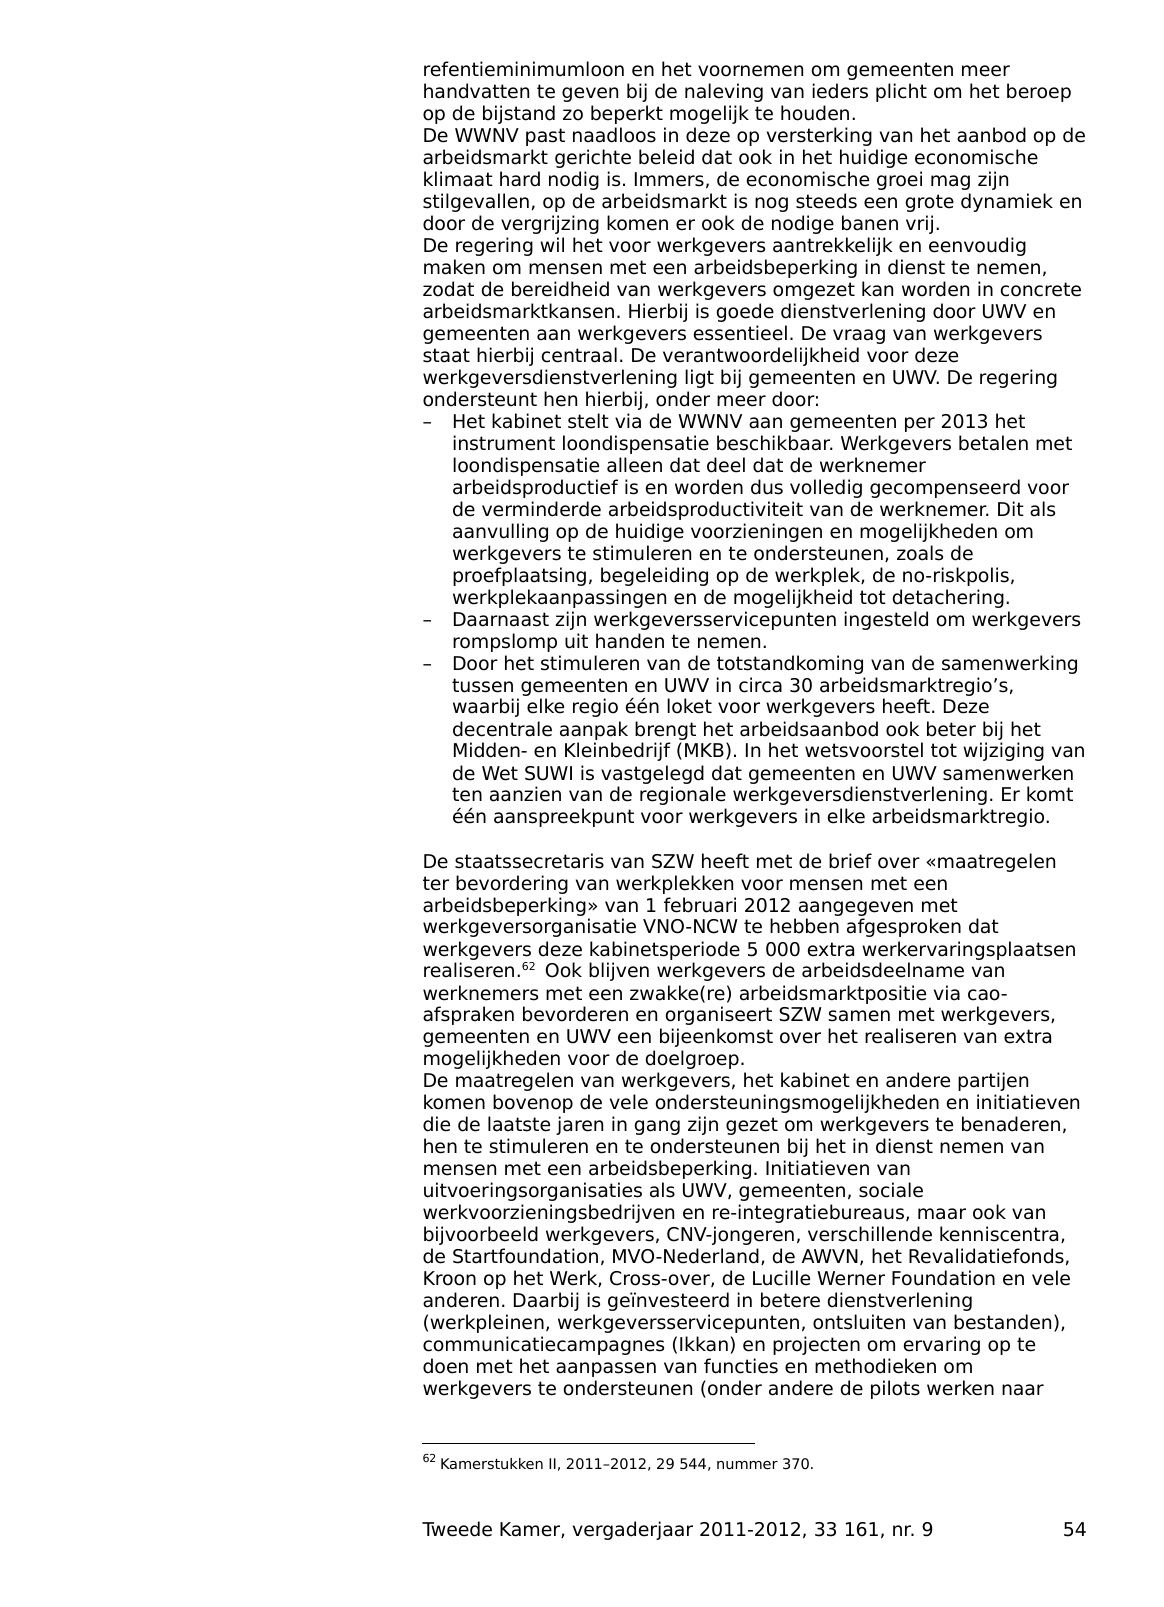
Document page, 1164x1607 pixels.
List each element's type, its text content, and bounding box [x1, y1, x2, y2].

text – Het kabinet stelt via de WWNV aan gemeenten per 2013 het instrument loondispensatie beschikbaar. Werkgevers betalen met loondispensatie alleen dat deel dat de werknemer arbeidsproductief is en worden dus volledig gecompenseerd voor de verminderde arbeidsproductiviteit van de werknemer. Dit als aanvulling op de huidige voorzieningen en mogelijkheden om werkgevers te stimuleren en te ondersteunen, zoals de proefplaatsing, begeleiding op de werkplek, de no-riskpolis, werkplekaanpassingen en de mogelijkheid tot detachering. [422, 411, 1087, 608]
text De regering wil het voor werkgevers aantrekkelijk en eenvoudig maken om mensen met een arbeidsbeperking in dienst te nemen, zodat de bereidheid van werkgevers omgezet kan worden in concrete arbeidsmarktkansen. Hierbij is goede dienstverlening door UWV en gemeenten aan werkgevers essentieel. De vraag van werkgevers staat hierbij centraal. De verantwoordelijkheid voor deze werkgeversdienstverlening ligt bij gemeenten en UWV. De regering ondersteunt hen hierbij, onder meer door: [422, 235, 1087, 411]
text Kamerstukken II, 2011–2012, 29 544, nummer 370. [422, 1452, 1087, 1474]
text – Door het stimuleren van de totstandkoming van de samenwerking tussen gemeenten en UWV in circa 30 arbeidsmarktregio’s, waarbij elke regio één loket voor werkgevers heeft. Deze decentrale aanpak brengt het arbeidsaanbod ook beter bij het Midden- en Kleinbedrijf (MKB). In het wetsvoorstel tot wijziging van de Wet SUWI is vastgelegd dat gemeenten en UWV samenwerken ten aanzien van de regionale werkgeversdienstverlening. Er komt één aanspreekpunt voor werkgevers in elke arbeidsmarktregio. [422, 652, 1087, 828]
text refentieminimumloon en het voornemen om gemeenten meer handvatten te geven bij de naleving van ieders plicht om het beroep op de bijstand zo beperkt mogelijk te houden. [422, 59, 1087, 125]
text – Daarnaast zijn werkgeversservicepunten ingesteld om werkgevers rompslomp uit handen te nemen. [422, 608, 1087, 652]
text De WWNV past naadloos in deze op versterking van het aanbod op de arbeidsmarkt gerichte beleid dat ook in het huidige economische klimaat hard nodig is. Immers, de economische groei mag zijn stilgevallen, op de arbeidsmarkt is nog steeds een grote dynamiek en door de vergrijzing komen er ook de nodige banen vrij. [422, 125, 1087, 235]
text De staatssecretaris van SZW heeft met de brief over «maatregelen ter bevordering van werkplekken voor mensen met een arbeidsbeperking» van 1 februari 2012 aangegeven met werkgeversorganisatie VNO-NCW te hebben afgesproken dat werkgevers deze kabinetsperiode 5 000 extra werkervaringsplaatsen realiseren. Ook blijven werkgevers de arbeidsdeelname van werknemers met een zwakke(re) arbeidsmarktpositie via cao-afspraken bevorderen en organiseert SZW samen met werkgevers, gemeenten en UWV een bijeenkomst over het realiseren van extra mogelijkheden voor de doelgroep. [422, 851, 1087, 1070]
text De maatregelen van werkgevers, het kabinet en andere partijen komen bovenop de vele ondersteuningsmogelijkheden en initiatieven die de laatste jaren in gang zijn gezet om werkgevers te benaderen, hen te stimuleren en te ondersteunen bij het in dienst nemen van mensen met een arbeidsbeperking. Initiatieven van uitvoeringsorganisaties als UWV, gemeenten, sociale werkvoorzieningsbedrijven en re-integratiebureaus, maar ook van bijvoorbeeld werkgevers, CNV-jongeren, verschillende kenniscentra, de Startfoundation, MVO-Nederland, de AWVN, het Revalidatiefonds, Kroon op het Werk, Cross-over, de Lucille Werner Foundation en vele anderen. Daarbij is geïnvesteerd in betere dienstverlening (werkpleinen, werkgeversservicepunten, ontsluiten van bestanden), communicatiecampagnes (Ikkan) en projecten om ervaring op te doen met het aanpassen van functies en methodieken om werkgevers te ondersteunen (onder andere de pilots werken naar [422, 1070, 1087, 1400]
